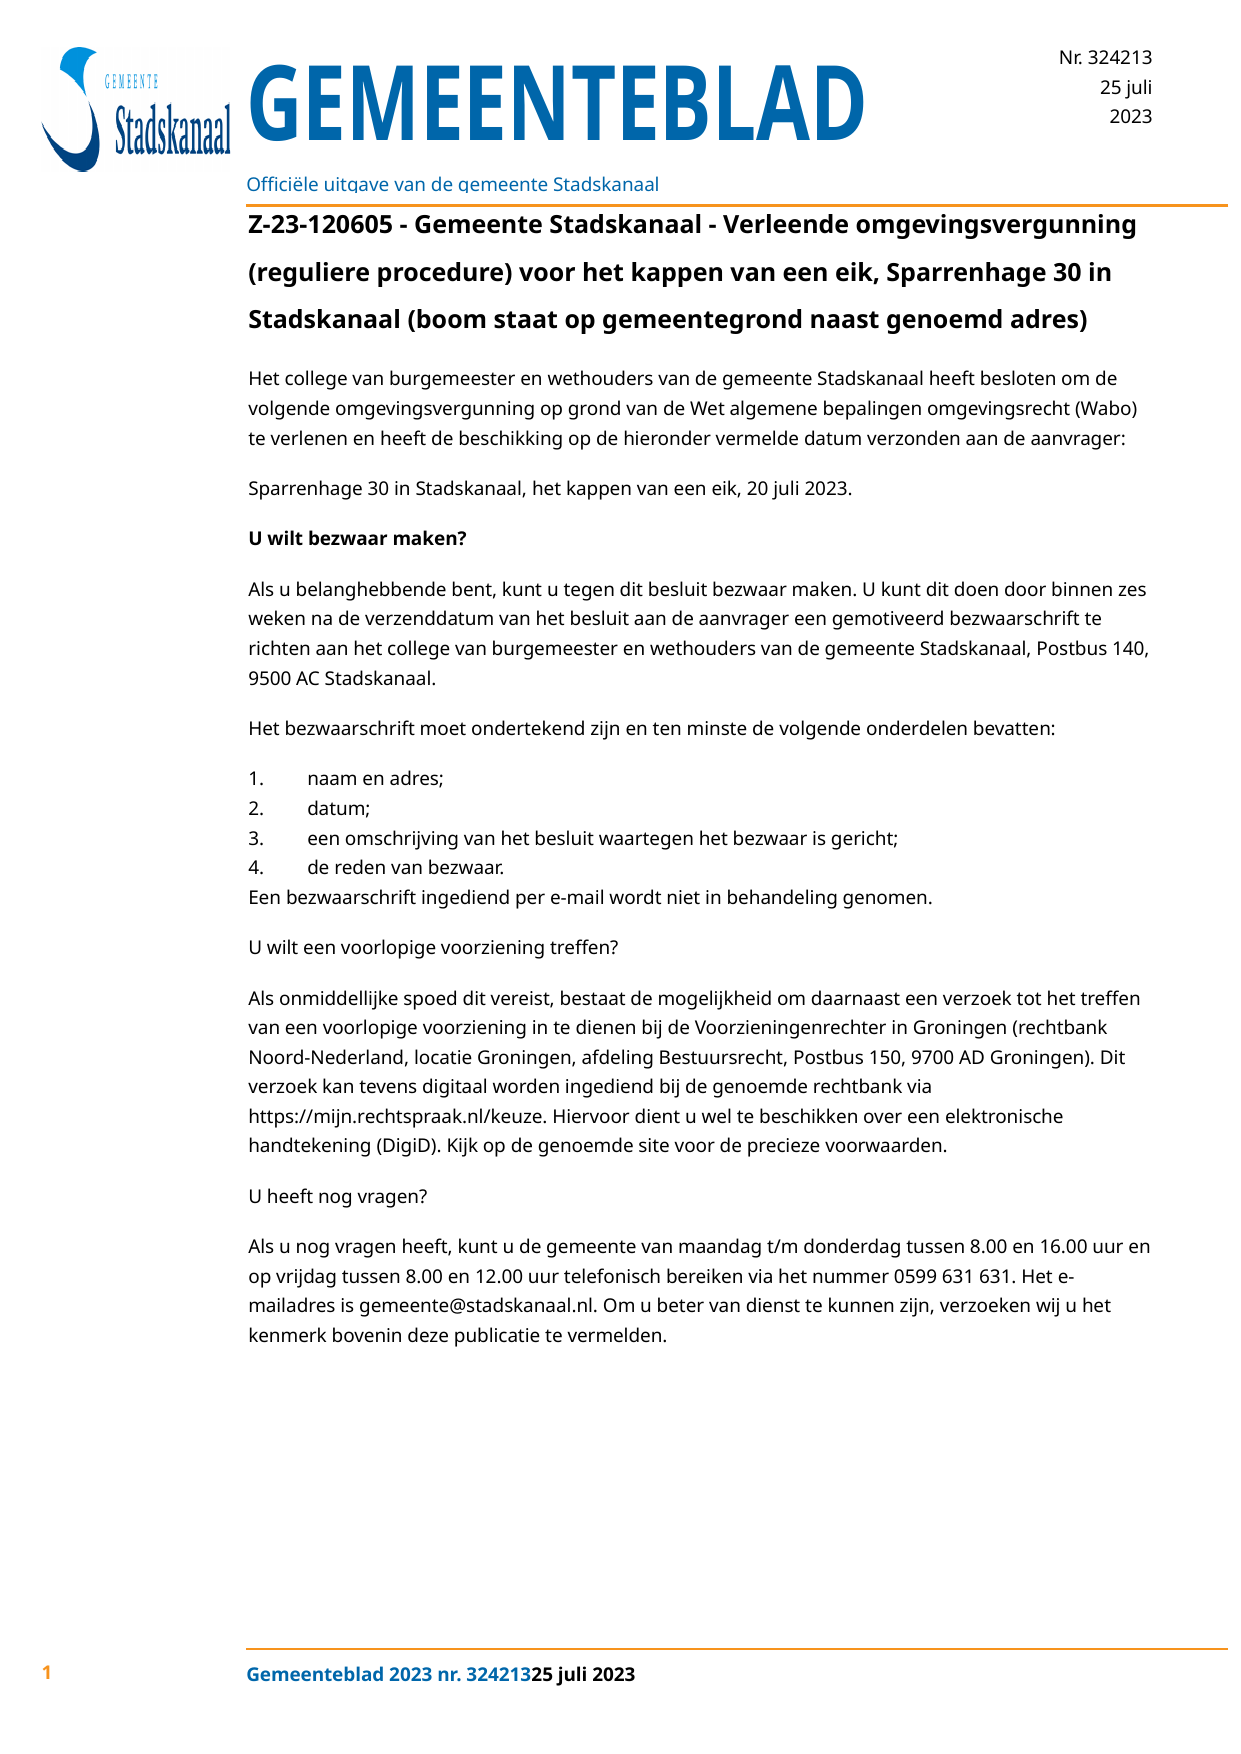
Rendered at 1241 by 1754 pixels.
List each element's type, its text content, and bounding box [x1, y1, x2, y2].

text Z-23-120605 - Gemeente Stadskanaal - Verleende omgevingsvergunning (reguliere procedure) voor het kappen van een eik, Sparrenhage 30 in Stadskanaal (boom staat op gemeentegrond naast genoemd adres) [248, 207, 1152, 336]
list de reden van bezwaar. [248, 854, 1152, 880]
text Het college van burgemeester en wethouders van de gemeente Stadskanaal heeft besloten om de volgende omgevingsvergunning op grond van de Wet algemene bepalingen omgevingsrecht (Wabo) te verlenen en heeft de beschikking op de hieronder vermelde datum verzonden aan de aanvrager: [248, 366, 1152, 450]
text Het bezwaarschrift moet ondertekend zijn en ten minste de volgende onderdelen bevatten: [248, 715, 1152, 741]
text Een bezwaarschrift ingediend per e-mail wordt niet in behandeling genomen. [248, 884, 1152, 909]
picture [41, 47, 231, 172]
text Als u belanghebbende bent, kunt u tegen dit besluit bezwaar maken. U kunt dit doen door binnen zes weken na de verzenddatum van het besluit aan de aanvrager een gemotiveerd bezwaarschrift te richten aan het college van burgemeester en wethouders van de gemeente Stadskanaal, Postbus 140, 9500 AC Stadskanaal. [248, 576, 1152, 690]
list naam en adres; [248, 766, 1152, 791]
list datum; [248, 795, 1152, 821]
text U wilt bezwaar maken? [248, 526, 1152, 551]
list een omschrijving van het besluit waartegen het bezwaar is gericht; [248, 825, 1152, 850]
text Sparrenhage 30 in Stadskanaal, het kappen van een eik, 20 juli 2023. [248, 475, 1152, 501]
text Als u nog vragen heeft, kunt u de gemeente van maandag t/m donderdag tussen 8.00 en 16.00 uur en op vrijdag tussen 8.00 en 12.00 uur telefonisch bereiken via het nummer 0599 631 631. Het e-mailadres is gemeente@stadskanaal.nl. Om u beter van dienst te kunnen zijn, verzoeken wij u het kenmerk bovenin deze publicatie te vermelden. [248, 1233, 1152, 1348]
text U wilt een voorlopige voorziening treffen? [248, 934, 1152, 960]
text Als onmiddellijke spoed dit vereist, bestaat de mogelijkheid om daarnaast een verzoek tot het treffen van een voorlopige voorziening in te dienen bij de Voorzieningenrechter in Groningen (rechtbank Noord-Nederland, locatie Groningen, afdeling Bestuursrecht, Postbus 150, 9700 AD Groningen). Dit verzoek kan tevens digitaal worden ingediend bij de genoemde rechtbank via https://mijn.rechtspraak.nl/keuze. Hiervoor dient u wel te beschikken over een elektronische handtekening (DigiD). Kijk op de genoemde site voor de precieze voorwaarden. [248, 985, 1152, 1158]
text U heeft nog vragen? [248, 1183, 1152, 1209]
